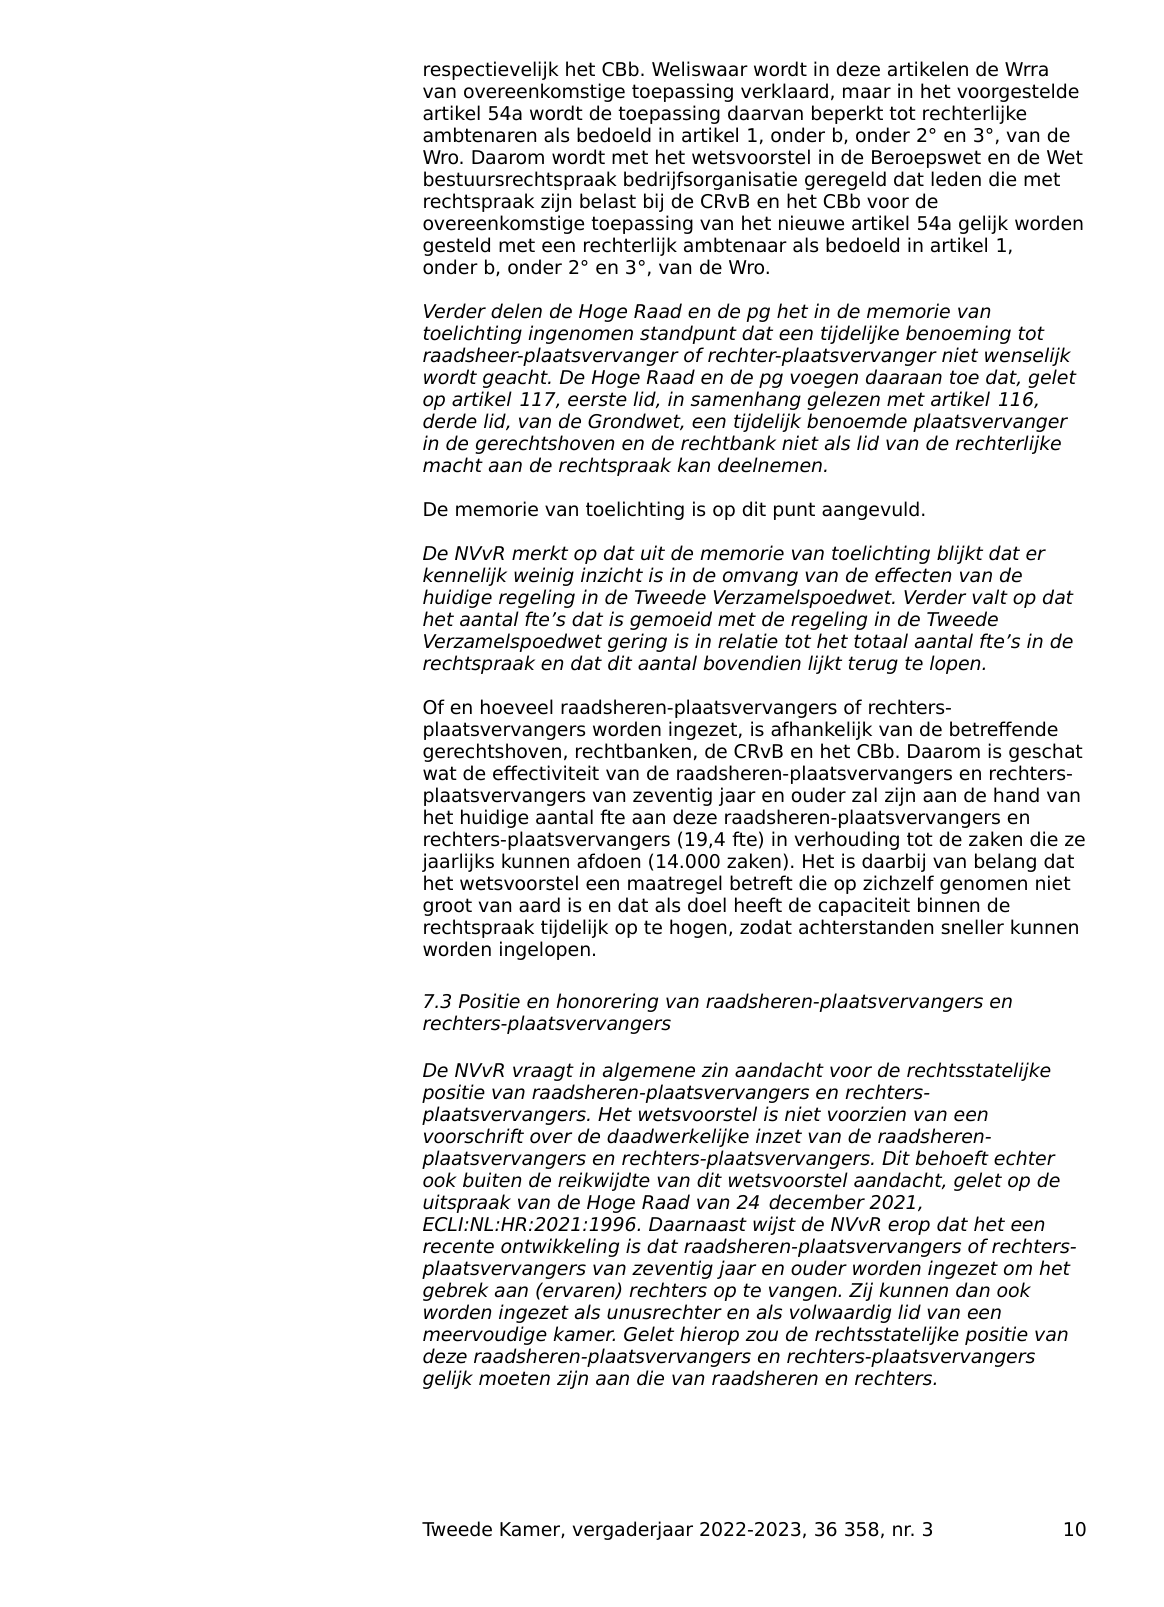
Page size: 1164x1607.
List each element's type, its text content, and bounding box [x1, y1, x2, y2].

text respectievelijk het CBb. Weliswaar wordt in deze artikelen de Wrra van overeenkomstige toepassing verklaard, maar in het voorgestelde artikel 54a wordt de toepassing daarvan beperkt tot rechterlijke ambtenaren als bedoeld in artikel 1, onder b, onder 2° en 3°, van de Wro. Daarom wordt met het wetsvoorstel in de Beroepswet en de Wet bestuursrechtspraak bedrijfsorganisatie geregeld dat leden die met rechtspraak zijn belast bij de CRvB en het CBb voor de overeenkomstige toepassing van het nieuwe artikel 54a gelijk worden gesteld met een rechterlijk ambtenaar als bedoeld in artikel 1, onder b, onder 2° en 3°, van de Wro. [422, 59, 1087, 279]
text Verder delen de Hoge Raad en de pg het in de memorie van toelichting ingenomen standpunt dat een tijdelijke benoeming tot raadsheer-plaatsvervanger of rechter-plaatsvervanger niet wenselijk wordt geacht. De Hoge Raad en de pg voegen daaraan toe dat, gelet op artikel 117, eerste lid, in samenhang gelezen met artikel 116, derde lid, van de Grondwet, een tijdelijk benoemde plaatsvervanger in de gerechtshoven en de rechtbank niet als lid van de rechterlijke macht aan de rechtspraak kan deelnemen. [422, 301, 1087, 477]
text Of en hoeveel raadsheren-plaatsvervangers of rechters-plaatsvervangers worden ingezet, is afhankelijk van de betreffende gerechtshoven, rechtbanken, de CRvB en het CBb. Daarom is geschat wat de effectiviteit van de raadsheren-plaatsvervangers en rechters-plaatsvervangers van zeventig jaar en ouder zal zijn aan de hand van het huidige aantal fte aan deze raadsheren-plaatsvervangers en rechters-plaatsvervangers (19,4 fte) in verhouding tot de zaken die ze jaarlijks kunnen afdoen (14.000 zaken). Het is daarbij van belang dat het wetsvoorstel een maatregel betreft die op zichzelf genomen niet groot van aard is en dat als doel heeft de capaciteit binnen de rechtspraak tijdelijk op te hogen, zodat achterstanden sneller kunnen worden ingelopen. [422, 697, 1087, 961]
text De NVvR merkt op dat uit de memorie van toelichting blijkt dat er kennelijk weinig inzicht is in de omvang van de effecten van de huidige regeling in de Tweede Verzamelspoedwet. Verder valt op dat het aantal fte’s dat is gemoeid met de regeling in de Tweede Verzamelspoedwet gering is in relatie tot het totaal aantal fte’s in de rechtspraak en dat dit aantal bovendien lijkt terug te lopen. [422, 543, 1087, 675]
subtitle 7.3 Positie en honorering van raadsheren-plaatsvervangers en rechters-plaatsvervangers [422, 991, 1087, 1035]
text De memorie van toelichting is op dit punt aangevuld. [422, 499, 1087, 521]
text De NVvR vraagt in algemene zin aandacht voor de rechtsstatelijke positie van raadsheren-plaatsvervangers en rechters-plaatsvervangers. Het wetsvoorstel is niet voorzien van een voorschrift over de daadwerkelijke inzet van de raadsheren-plaatsvervangers en rechters-plaatsvervangers. Dit behoeft echter ook buiten de reikwijdte van dit wetsvoorstel aandacht, gelet op de uitspraak van de Hoge Raad van 24 december 2021, ECLI:NL:HR:2021:1996. Daarnaast wijst de NVvR erop dat het een recente ontwikkeling is dat raadsheren-plaatsvervangers of rechters-plaatsvervangers van zeventig jaar en ouder worden ingezet om het gebrek aan (ervaren) rechters op te vangen. Zij kunnen dan ook worden ingezet als unusrechter en als volwaardig lid van een meervoudige kamer. Gelet hierop zou de rechtsstatelijke positie van deze raadsheren-plaatsvervangers en rechters-plaatsvervangers gelijk moeten zijn aan die van raadsheren en rechters. [422, 1060, 1087, 1390]
